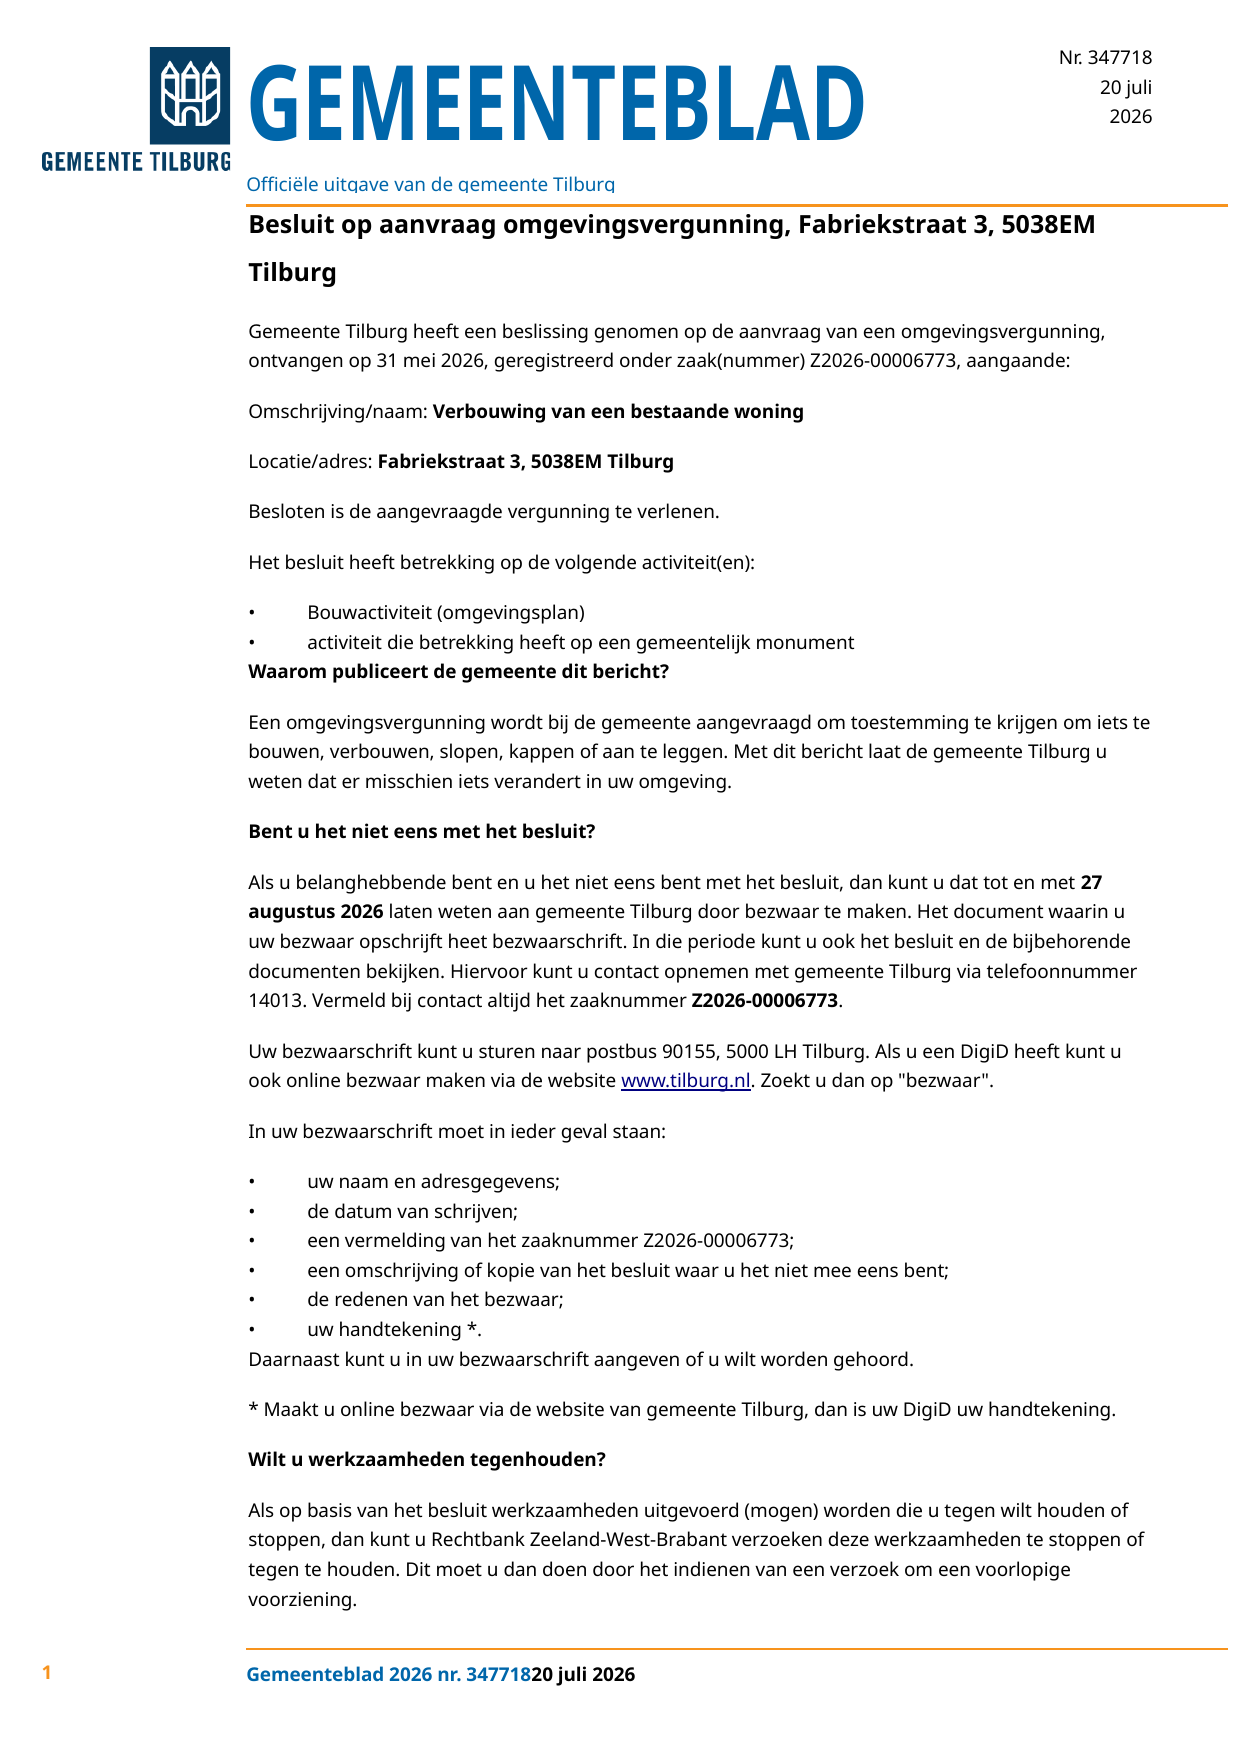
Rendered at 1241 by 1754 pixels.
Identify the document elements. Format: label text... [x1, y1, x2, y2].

list uw naam en adresgegevens; [248, 1168, 1152, 1194]
text * Maakt u online bezwaar via de website van gemeente Tilburg, dan is uw DigiD uw handtekening. [248, 1396, 1152, 1422]
text Omschrijving/naam: Verbouwing van een bestaande woning [248, 398, 1152, 424]
text Gemeente Tilburg heeft een beslissing genomen op de aanvraag van een omgevingsvergunning, ontvangen op 31 mei 2026, geregistreerd onder zaak(nummer) Z2026-00006773, aangaande: [248, 318, 1152, 373]
text Waarom publiceert de gemeente dit bericht? [248, 659, 1152, 684]
text Locatie/adres: Fabriekstraat 3, 5038EM Tilburg [248, 448, 1152, 474]
text Daarnaast kunt u in uw bezwaarschrift aangeven of u wilt worden gehoord. [248, 1346, 1152, 1372]
text Als op basis van het besluit werkzaamheden uitgevoerd (mogen) worden die u tegen wilt houden of stoppen, dan kunt u Rechtbank Zeeland-West-Brabant verzoeken deze werkzaamheden te stoppen of tegen te houden. Dit moet u dan doen door het indienen van een verzoek om een voorlopige voorziening. [248, 1497, 1152, 1612]
text Als u belanghebbende bent en u het niet eens bent met het besluit, dan kunt u dat tot en met 27 augustus 2026 laten weten aan gemeente Tilburg door bezwaar te maken. Het document waarin u uw bezwaar opschrijft heet bezwaarschrift. In die periode kunt u ook het besluit en de bijbehorende documenten bekijken. Hiervoor kunt u contact opnemen met gemeente Tilburg via telefoonnummer 14013. Vermeld bij contact altijd het zaaknummer Z2026-00006773. [248, 869, 1152, 1013]
list de redenen van het bezwaar; [248, 1287, 1152, 1312]
list Bouwactiviteit (omgevingsplan) [248, 599, 1152, 625]
list een vermelding van het zaaknummer Z2026-00006773; [248, 1227, 1152, 1253]
text In uw bezwaarschrift moet in ieder geval staan: [248, 1118, 1152, 1144]
text Het besluit heeft betrekking op de volgende activiteit(en): [248, 549, 1152, 575]
picture [41, 47, 231, 172]
text Bent u het niet eens met het besluit? [248, 819, 1152, 844]
list uw handtekening *. [248, 1316, 1152, 1342]
text Besluit op aanvraag omgevingsvergunning, Fabriekstraat 3, 5038EM Tilburg [248, 207, 1152, 288]
list activiteit die betrekking heeft op een gemeentelijk monument [248, 629, 1152, 655]
text Besloten is de aangevraagde vergunning te verlenen. [248, 499, 1152, 524]
text Uw bezwaarschrift kunt u sturen naar postbus 90155, 5000 LH Tilburg. Als u een DigiD heeft kunt u ook online bezwaar maken via de website www.tilburg.nl. Zoekt u dan op "bezwaar". [248, 1038, 1152, 1093]
text Wilt u werkzaamheden tegenhouden? [248, 1447, 1152, 1472]
list de datum van schrijven; [248, 1198, 1152, 1224]
text Een omgevingsvergunning wordt bij de gemeente aangevraagd om toestemming te krijgen om iets te bouwen, verbouwen, slopen, kappen of aan te leggen. Met dit bericht laat de gemeente Tilburg u weten dat er misschien iets verandert in uw omgeving. [248, 709, 1152, 794]
list een omschrijving of kopie van het besluit waar u het niet mee eens bent; [248, 1257, 1152, 1283]
